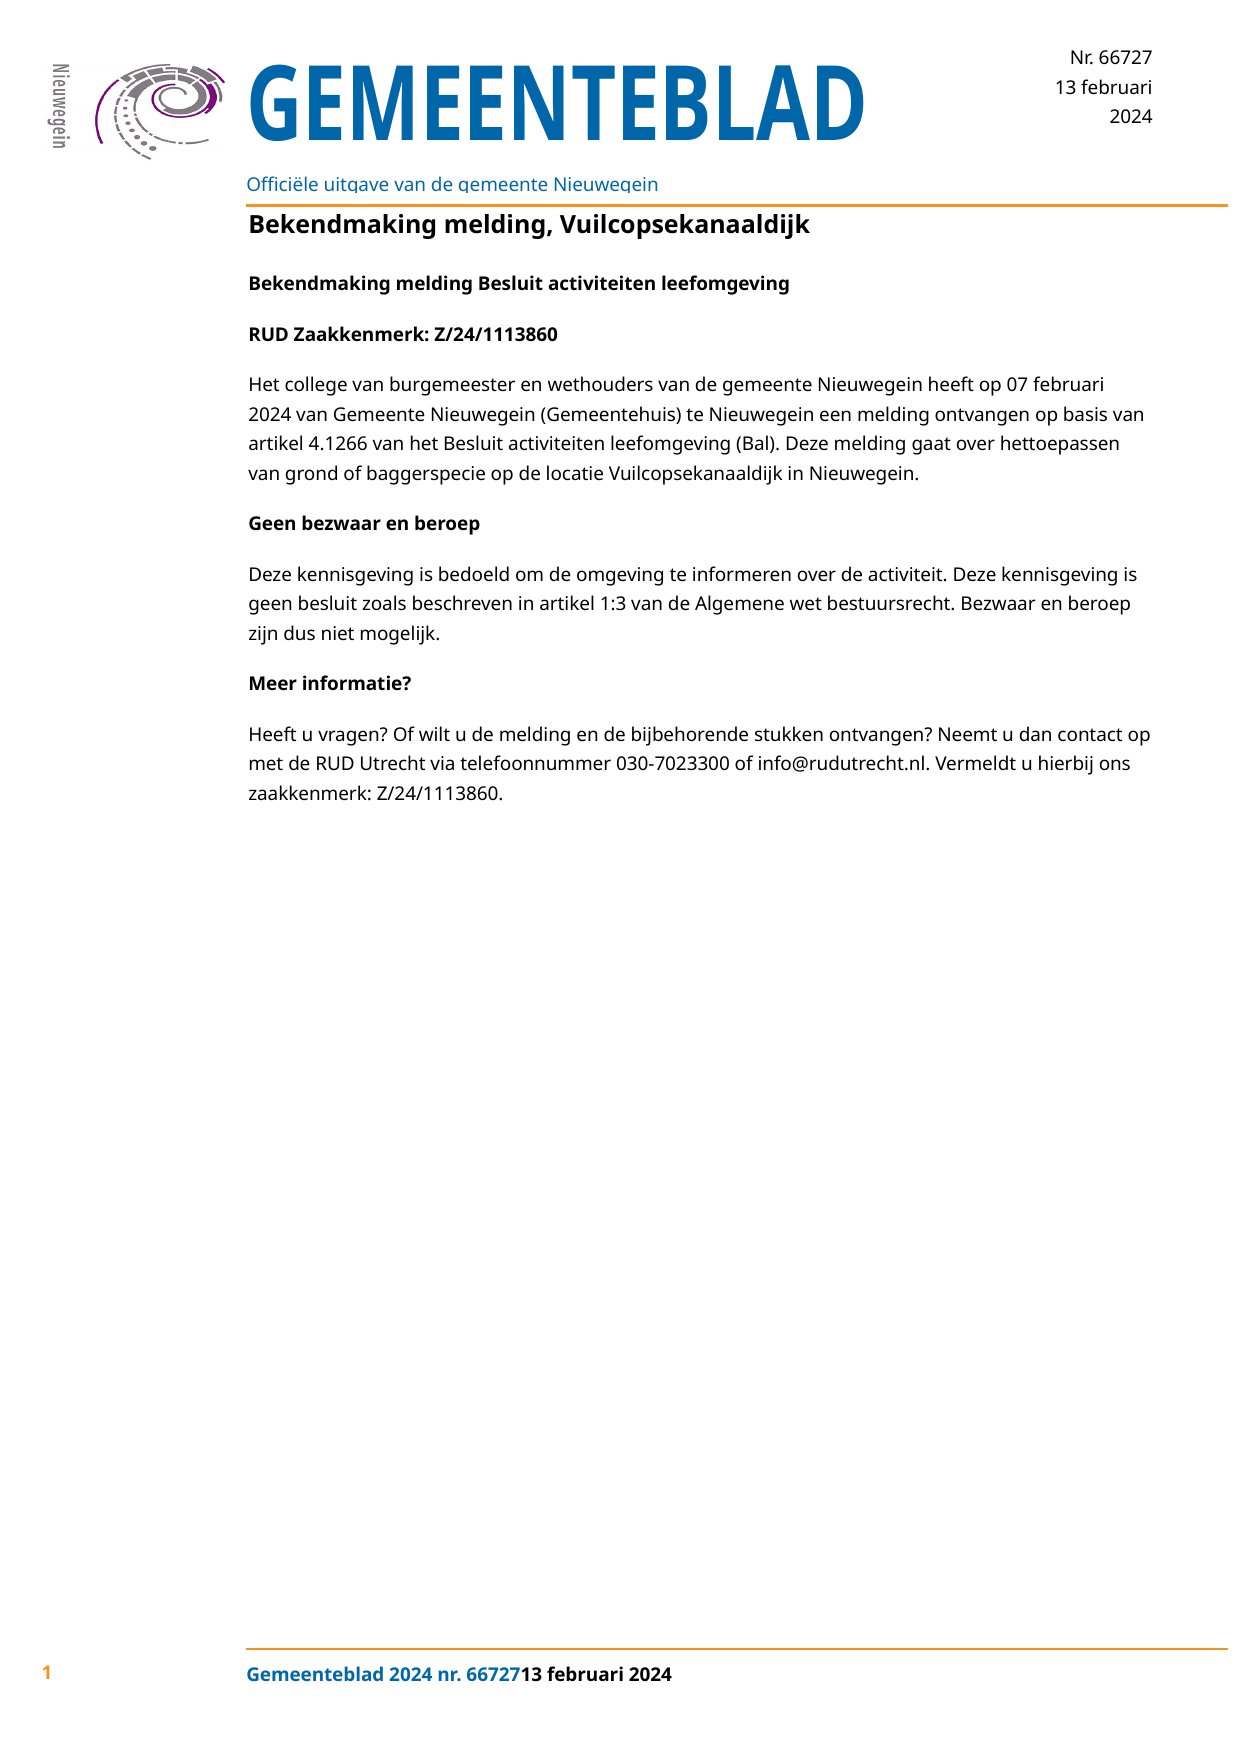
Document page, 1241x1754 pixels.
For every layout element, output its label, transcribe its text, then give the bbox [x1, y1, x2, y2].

text Het college van burgemeester en wethouders van de gemeente Nieuwegein heeft op 07 februari 2024 van Gemeente Nieuwegein (Gemeentehuis) te Nieuwegein een melding ontvangen op basis van artikel 4.1266 van het Besluit activiteiten leefomgeving (Bal). Deze melding gaat over hettoepassen van grond of baggerspecie op de locatie Vuilcopsekanaaldijk in Nieuwegein. [248, 371, 1152, 486]
text Bekendmaking melding, Vuilcopsekanaaldijk [248, 207, 1152, 241]
text RUD Zaakkenmerk: Z/24/1113860 [248, 321, 1152, 346]
text Deze kennisgeving is bedoeld om de omgeving te informeren over de activiteit. Deze kennisgeving is geen besluit zoals beschreven in artikel 1:3 van de Algemene wet bestuursrecht. Bezwaar en beroep zijn dus niet mogelijk. [248, 561, 1152, 646]
text Geen bezwaar en beroep [248, 510, 1152, 536]
text Meer informatie? [248, 670, 1152, 696]
text Heeft u vragen? Of wilt u de melding en de bijbehorende stukken ontvangen? Neemt u dan contact op met de RUD Utrecht via telefoonnummer 030-7023300 of info@rudutrecht.nl. Vermeldt u hierbij ons zaakkenmerk: Z/24/1113860. [248, 721, 1152, 806]
text Bekendmaking melding Besluit activiteiten leefomgeving [248, 270, 1152, 296]
picture [41, 47, 231, 172]
